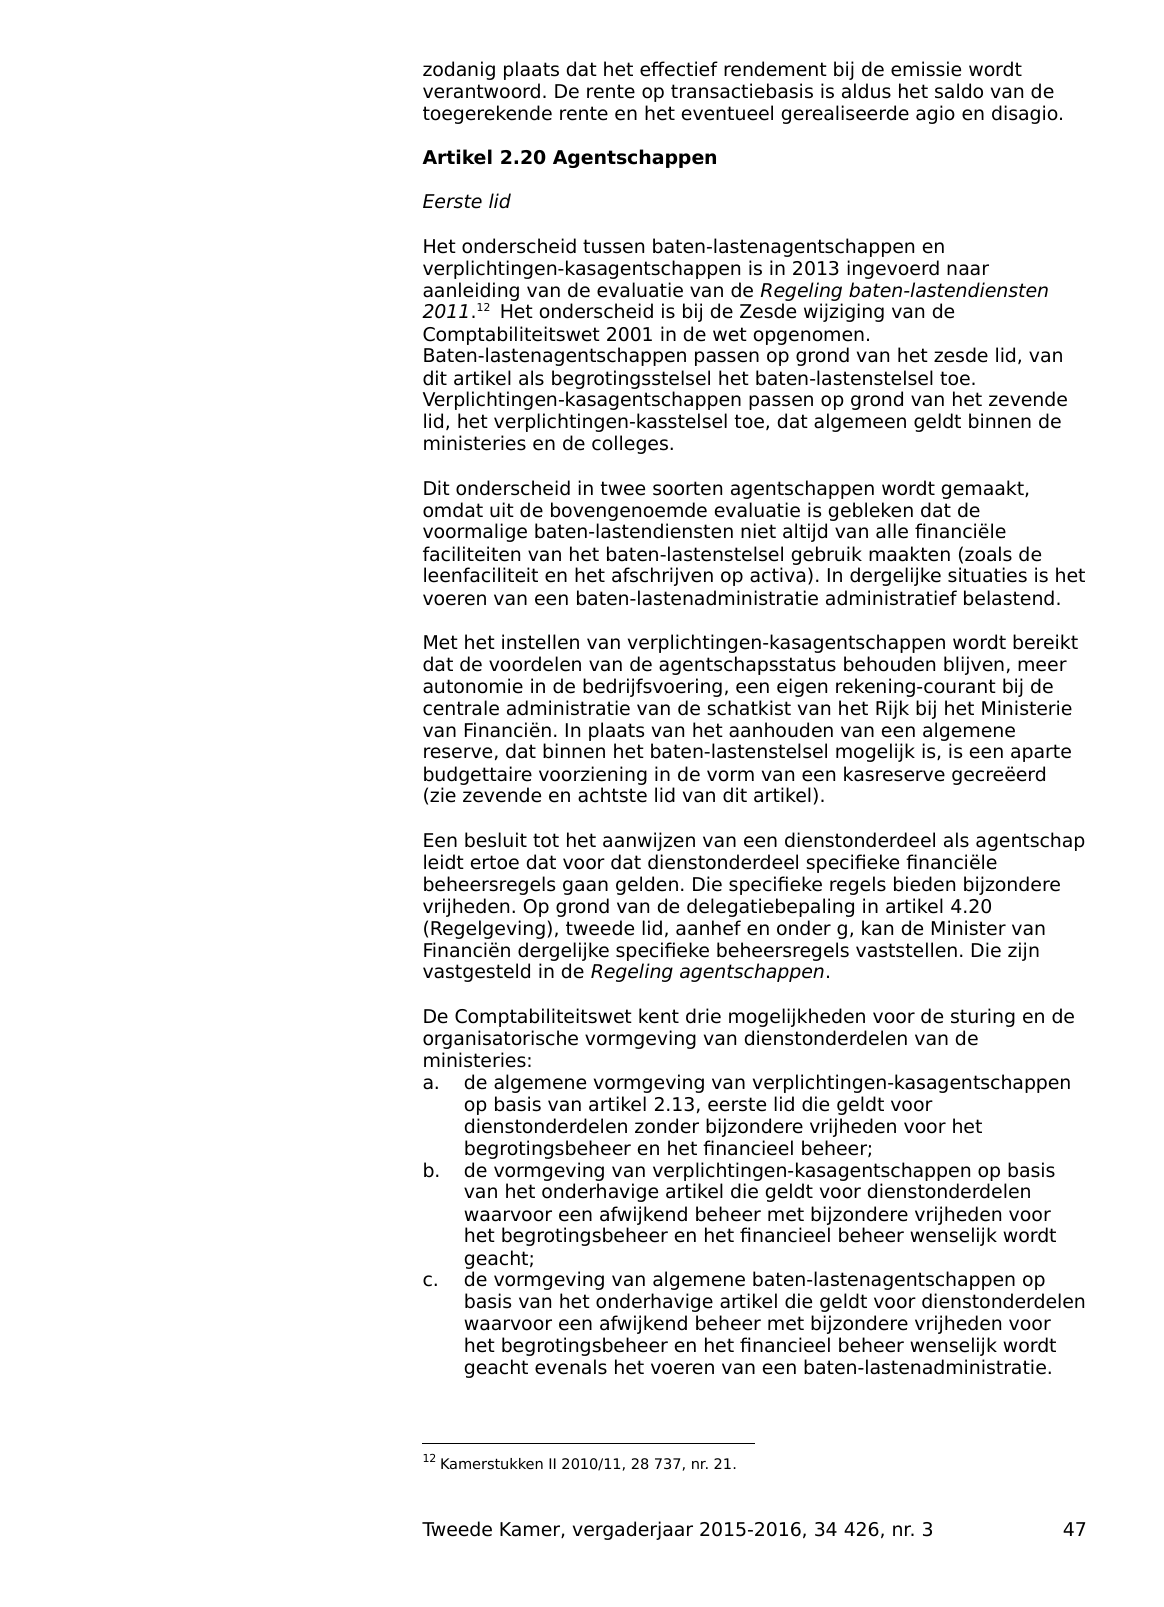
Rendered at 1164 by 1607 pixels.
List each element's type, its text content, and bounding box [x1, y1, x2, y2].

text c. de vormgeving van algemene baten-lastenagentschappen op basis van het onderhavige artikel die geldt voor dienstonderdelen waarvoor een afwijkend beheer met bijzondere vrijheden voor het begrotingsbeheer en het financieel beheer wenselijk wordt geacht evenals het voeren van een baten-lastenadministratie. [422, 1269, 1087, 1379]
text Dit onderscheid in twee soorten agentschappen wordt gemaakt, omdat uit de bovengenoemde evaluatie is gebleken dat de voormalige baten-lastendiensten niet altijd van alle financiële faciliteiten van het baten-lastenstelsel gebruik maakten (zoals de leenfaciliteit en het afschrijven op activa). In dergelijke situaties is het voeren van een baten-lastenadministratie administratief belastend. [422, 477, 1087, 609]
text Een besluit tot het aanwijzen van een dienstonderdeel als agentschap leidt ertoe dat voor dat dienstonderdeel specifieke financiële beheersregels gaan gelden. Die specifieke regels bieden bijzondere vrijheden. Op grond van de delegatiebepaling in artikel 4.20 (Regelgeving), tweede lid, aanhef en onder g, kan de Minister van Financiën dergelijke specifieke beheersregels vaststellen. Die zijn vastgesteld in de Regeling agentschappen. [422, 829, 1087, 983]
text zodanig plaats dat het effectief rendement bij de emissie wordt verantwoord. De rente op transactiebasis is aldus het saldo van de toegerekende rente en het eventueel gerealiseerde agio en disagio. [422, 59, 1087, 125]
text Het onderscheid tussen baten-lastenagentschappen en verplichtingen-kasagentschappen is in 2013 ingevoerd naar aanleiding van de evaluatie van de Regeling baten-lastendiensten 2011. Het onderscheid is bij de Zesde wijziging van de Comptabiliteitswet 2001 in de wet opgenomen. [422, 236, 1087, 345]
text De Comptabiliteitswet kent drie mogelijkheden voor de sturing en de organisatorische vormgeving van dienstonderdelen van de ministeries: [422, 1006, 1087, 1072]
text Baten-lastenagentschappen passen op grond van het zesde lid, van dit artikel als begrotingsstelsel het baten-lastenstelsel toe. Verplichtingen-kasagentschappen passen op grond van het zevende lid, het verplichtingen-kasstelsel toe, dat algemeen geldt binnen de ministeries en de colleges. [422, 345, 1087, 455]
text Kamerstukken II 2010/11, 28 737, nr. 21. [422, 1452, 1087, 1474]
subtitle Artikel 2.20 Agentschappen [422, 147, 1087, 169]
text b. de vormgeving van verplichtingen-kasagentschappen op basis van het onderhavige artikel die geldt voor dienstonderdelen waarvoor een afwijkend beheer met bijzondere vrijheden voor het begrotingsbeheer en het financieel beheer wenselijk wordt geacht; [422, 1159, 1087, 1269]
text Met het instellen van verplichtingen-kasagentschappen wordt bereikt dat de voordelen van de agentschapsstatus behouden blijven, meer autonomie in de bedrijfsvoering, een eigen rekening-courant bij de centrale administratie van de schatkist van het Rijk bij het Ministerie van Financiën. In plaats van het aanhouden van een algemene reserve, dat binnen het baten-lastenstelsel mogelijk is, is een aparte budgettaire voorziening in de vorm van een kasreserve gecreëerd (zie zevende en achtste lid van dit artikel). [422, 632, 1087, 807]
subtitle Eerste lid [422, 191, 1087, 213]
text a. de algemene vormgeving van verplichtingen-kasagentschappen op basis van artikel 2.13, eerste lid die geldt voor dienstonderdelen zonder bijzondere vrijheden voor het begrotingsbeheer en het financieel beheer; [422, 1072, 1087, 1159]
